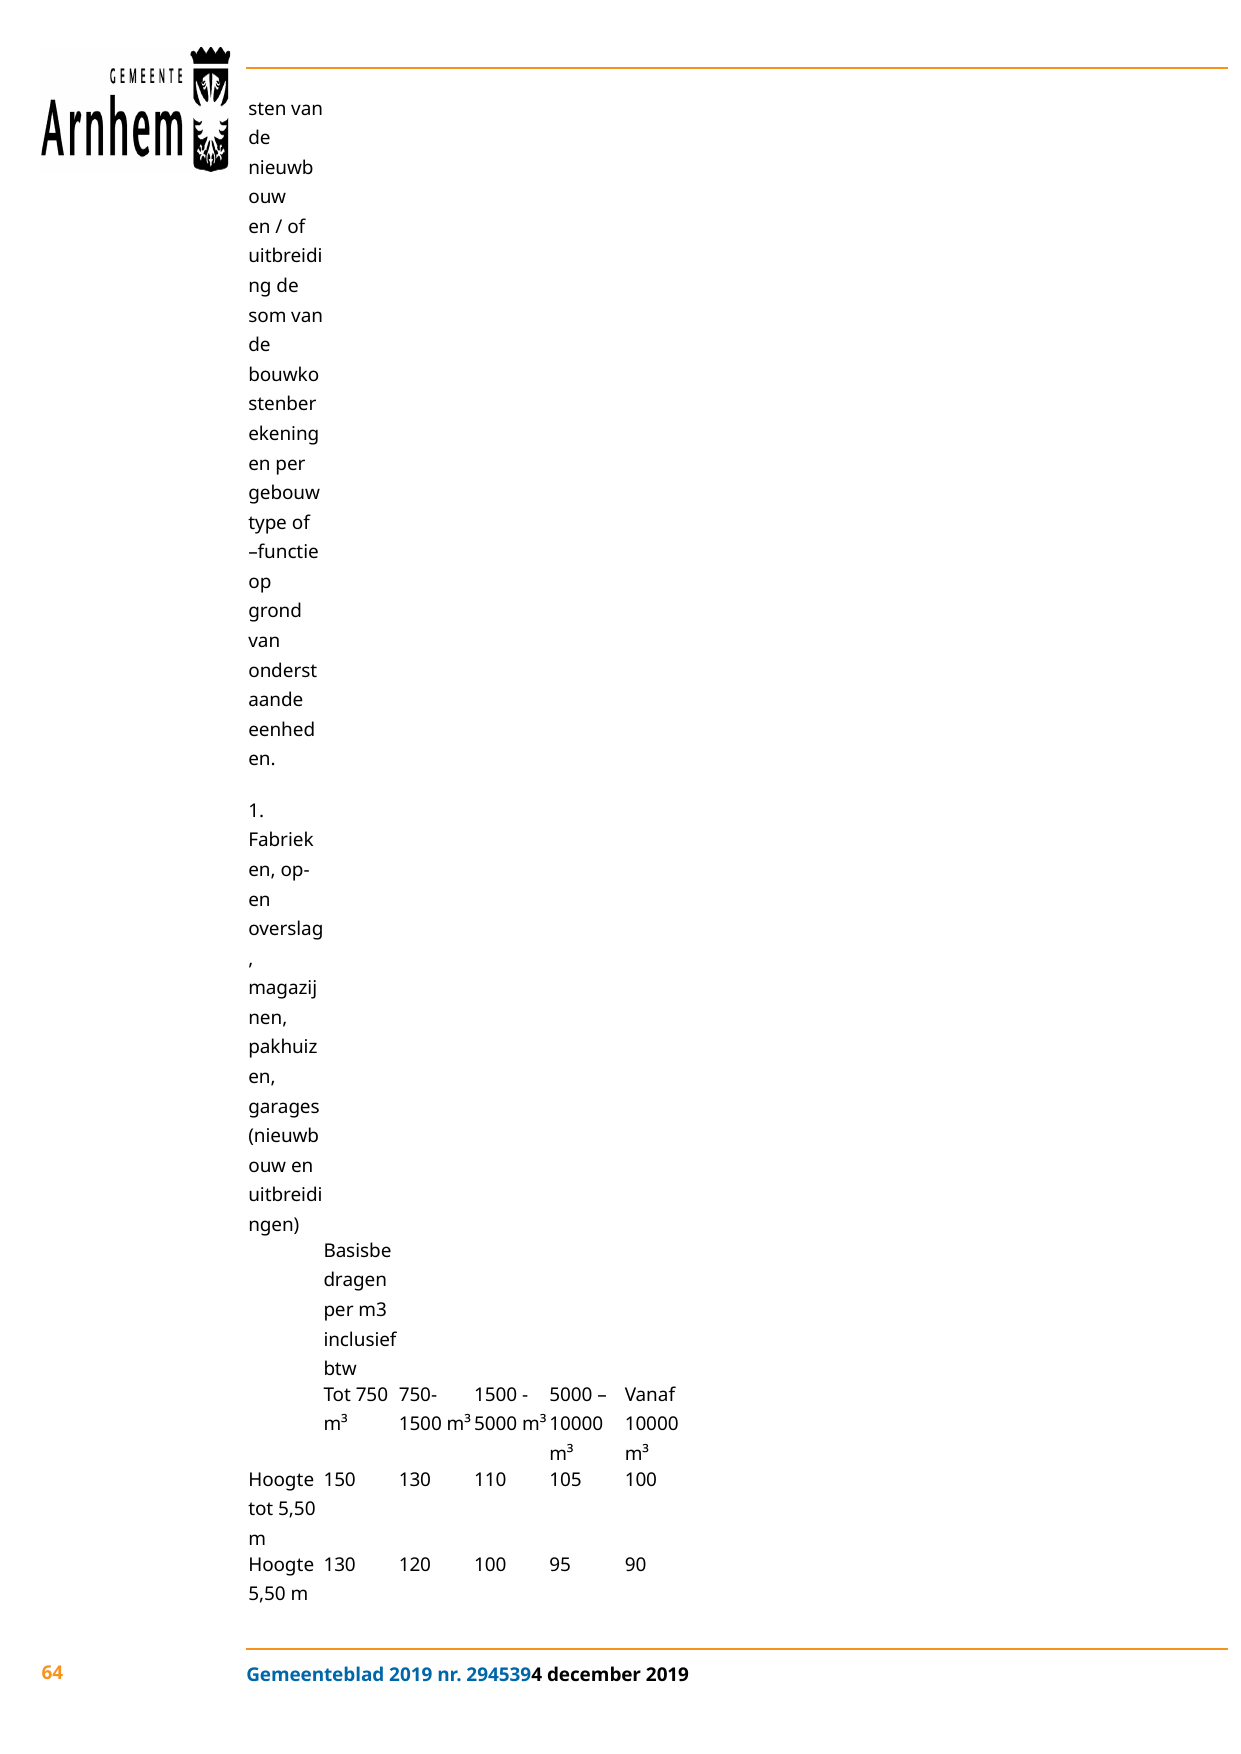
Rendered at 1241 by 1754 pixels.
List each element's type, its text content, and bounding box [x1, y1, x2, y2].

table_cell [323, 797, 398, 1237]
picture [41, 47, 231, 172]
table_cell [474, 1237, 549, 1381]
table_cell [399, 797, 474, 1237]
table_cell [323, 771, 398, 797]
table_cell 5000 – 10000 m³ [549, 1381, 624, 1466]
table_cell [549, 797, 624, 1237]
table_cell sten van de nieuwbouw en / of uitbreiding de som van de bouwkostenberekeningen per gebouwtype of –functie op grond van onderstaande eenheden. [248, 95, 323, 771]
table_cell 130 [323, 1551, 398, 1606]
table_cell 90 [625, 1551, 700, 1606]
table_cell [625, 95, 700, 771]
table_cell 1500 - 5000 m³ [474, 1381, 549, 1466]
table_cell 120 [399, 1551, 474, 1606]
table_cell [625, 1237, 700, 1381]
table_cell [625, 797, 700, 1237]
table_cell 130 [399, 1466, 474, 1551]
table_cell [399, 95, 474, 771]
table_cell Vanaf 10000 m³ [625, 1381, 700, 1466]
table_cell 1. Fabrieken, op- en overslag, magazijnen, pakhuizen, garages (nieuwbouw en uitbreidingen) [248, 797, 323, 1237]
table_cell [399, 1237, 474, 1381]
table_cell 150 [323, 1466, 398, 1551]
table_cell [474, 797, 549, 1237]
table_cell [474, 95, 549, 771]
table_cell Basisbedragen per m3 inclusief btw [323, 1237, 398, 1381]
table_cell [323, 95, 398, 771]
table_cell 110 [474, 1466, 549, 1551]
table_cell [625, 771, 700, 797]
table_cell [549, 771, 624, 797]
table_cell [474, 771, 549, 797]
table_cell 100 [625, 1466, 700, 1551]
table_cell 750-1500 m³ [399, 1381, 474, 1466]
table_cell [549, 95, 624, 771]
table_cell [549, 1237, 624, 1381]
table_cell [248, 1381, 323, 1466]
table_cell 105 [549, 1466, 624, 1551]
table_cell [399, 771, 474, 797]
table_cell Tot 750 m³ [323, 1381, 398, 1466]
table_cell Hoogte tot 5,50 m [248, 1466, 323, 1551]
table_cell 100 [474, 1551, 549, 1606]
table_cell Hoogte 5,50 m [248, 1551, 323, 1606]
table_cell 95 [549, 1551, 624, 1606]
table_cell [248, 771, 323, 797]
table_cell [248, 1237, 323, 1381]
